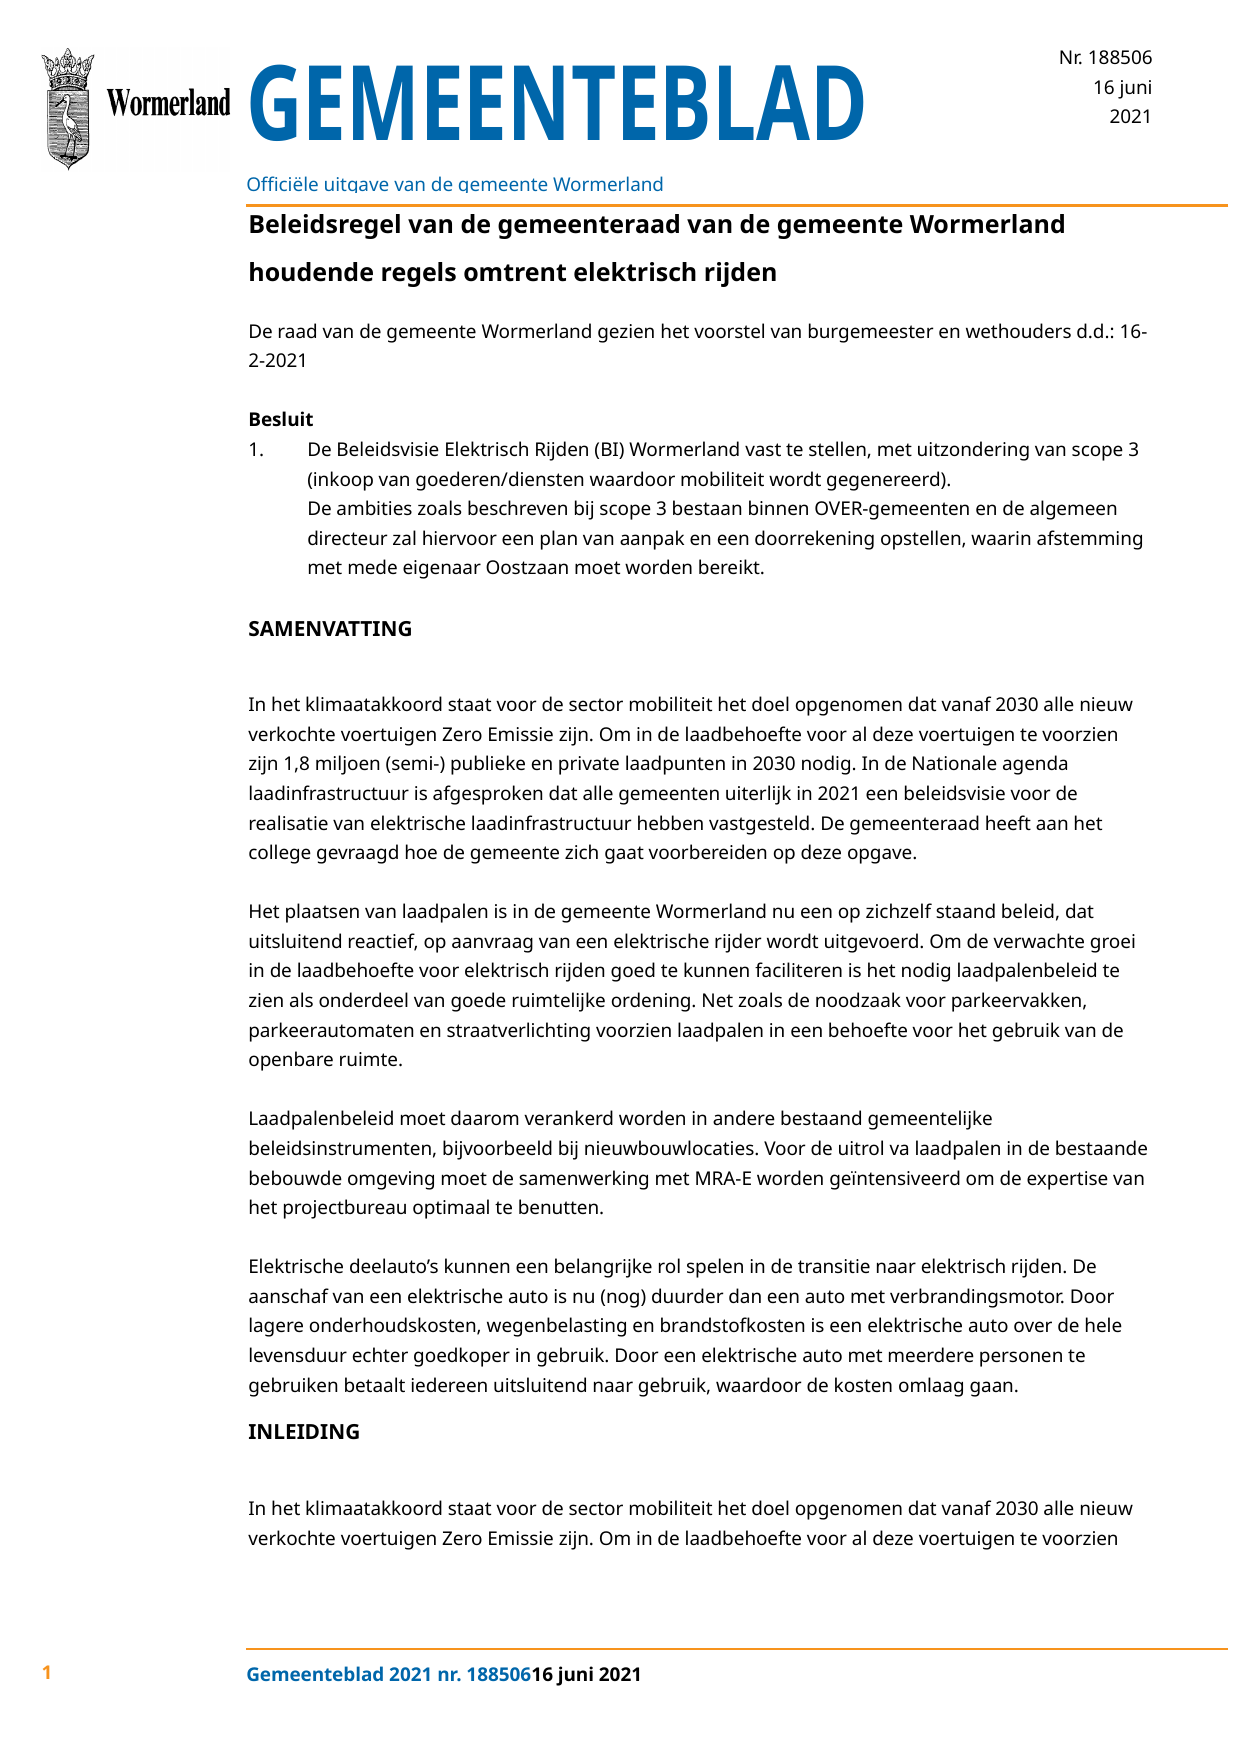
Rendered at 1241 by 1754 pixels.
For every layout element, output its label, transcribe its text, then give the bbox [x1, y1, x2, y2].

text De raad van de gemeente Wormerland gezien het voorstel van burgemeester en wethouders d.d.: 16-2-2021 [248, 318, 1152, 373]
text Het plaatsen van laadpalen is in de gemeente Wormerland nu een op zichzelf staand beleid, dat uitsluitend reactief, op aanvraag van een elektrische rijder wordt uitgevoerd. Om de verwachte groei in de laadbehoefte voor elektrisch rijden goed te kunnen faciliteren is het nodig laadpalenbeleid te zien als onderdeel van goede ruimtelijke ordening. Net zoals de noodzaak voor parkeervakken, parkeerautomaten en straatverlichting voorzien laadpalen in een behoefte voor het gebruik van de openbare ruimte. [248, 898, 1152, 1072]
text Laadpalenbeleid moet daarom verankerd worden in andere bestaand gemeentelijke beleidsinstrumenten, bijvoorbeeld bij nieuwbouwlocaties. Voor de uitrol va laadpalen in de bestaande bebouwde omgeving moet de samenwerking met MRA-E worden geïntensiveerd om de expertise van het projectbureau optimaal te benutten. [248, 1106, 1152, 1220]
picture [41, 47, 231, 172]
text Besluit [248, 407, 1152, 432]
list De ambities zoals beschreven bij scope 3 bestaan binnen OVER-gemeenten en de algemeen directeur zal hiervoor een plan van aanpak en een doorrekening opstellen, waarin afstemming met mede eigenaar Oostzaan moet worden bereikt. [248, 495, 1152, 580]
text INLEIDING [248, 1417, 1152, 1446]
text In het klimaatakkoord staat voor de sector mobiliteit het doel opgenomen dat vanaf 2030 alle nieuw verkochte voertuigen Zero Emissie zijn. Om in de laadbehoefte voor al deze voertuigen te voorzien [248, 1495, 1152, 1551]
text In het klimaatakkoord staat voor de sector mobiliteit het doel opgenomen dat vanaf 2030 alle nieuw verkochte voertuigen Zero Emissie zijn. Om in de laadbehoefte voor al deze voertuigen te voorzien zijn 1,8 miljoen (semi-) publieke en private laadpunten in 2030 nodig. In de Nationale agenda laadinfrastructuur is afgesproken dat alle gemeenten uiterlijk in 2021 een beleidsvisie voor de realisatie van elektrische laadinfrastructuur hebben vastgesteld. De gemeenteraad heeft aan het college gevraagd hoe de gemeente zich gaat voorbereiden op deze opgave. [248, 691, 1152, 865]
text Beleidsregel van de gemeenteraad van de gemeente Wormerland houdende regels omtrent elektrisch rijden [248, 207, 1152, 288]
text Elektrische deelauto’s kunnen een belangrijke rol spelen in de transitie naar elektrisch rijden. De aanschaf van een elektrische auto is nu (nog) duurder dan een auto met verbrandingsmotor. Door lagere onderhoudskosten, wegenbelasting en brandstofkosten is een elektrische auto over de hele levensduur echter goedkoper in gebruik. Door een elektrische auto met meerdere personen te gebruiken betaalt iedereen uitsluitend naar gebruik, waardoor de kosten omlaag gaan. [248, 1253, 1152, 1398]
list De Beleidsvisie Elektrisch Rijden (BI) Wormerland vast te stellen, met uitzondering van scope 3 (inkoop van goederen/diensten waardoor mobiliteit wordt gegenereerd). [248, 436, 1152, 492]
text SAMENVATTING [248, 614, 1152, 642]
